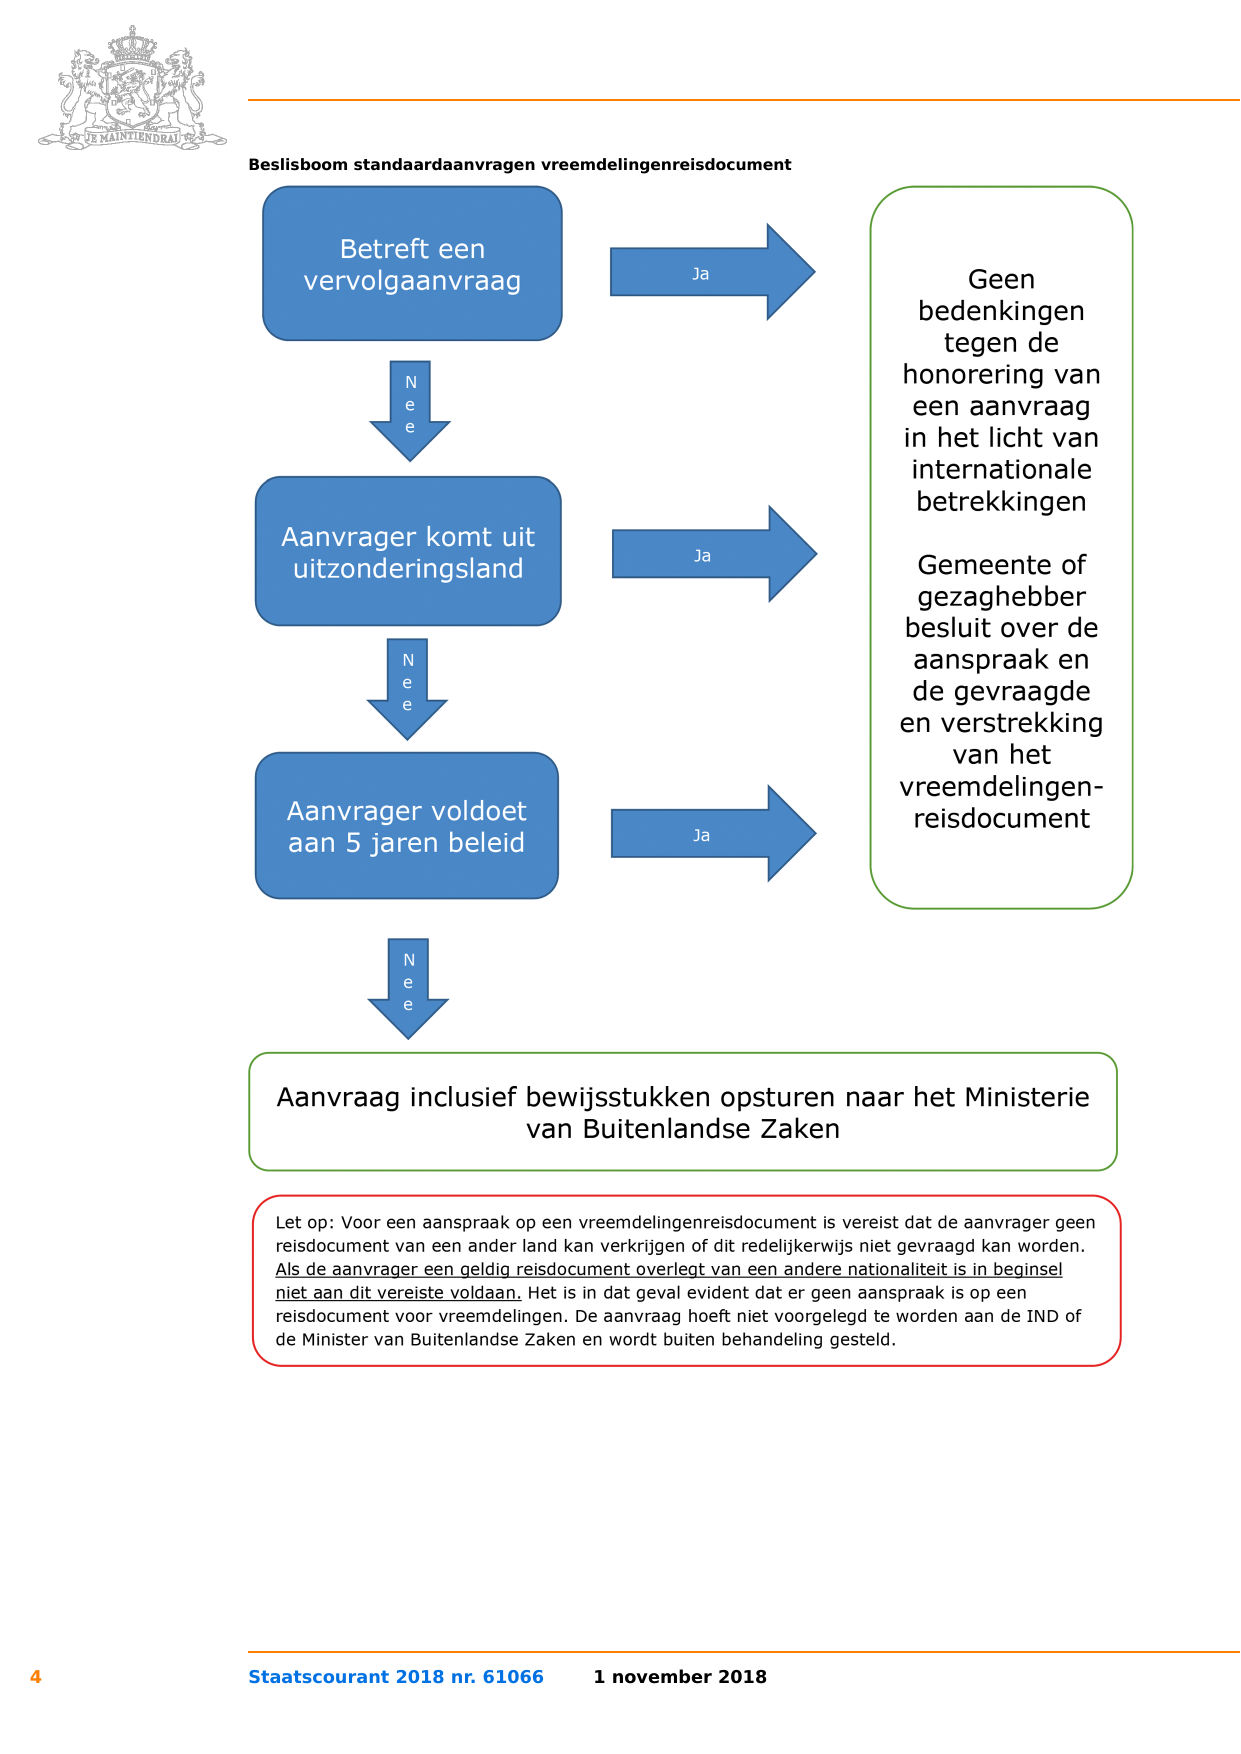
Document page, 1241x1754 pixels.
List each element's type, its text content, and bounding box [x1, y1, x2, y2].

picture [248, 185, 1134, 1367]
picture [38, 25, 227, 150]
text Beslisboom standaardaanvragen vreemdelingenreisdocument [248, 156, 1134, 174]
